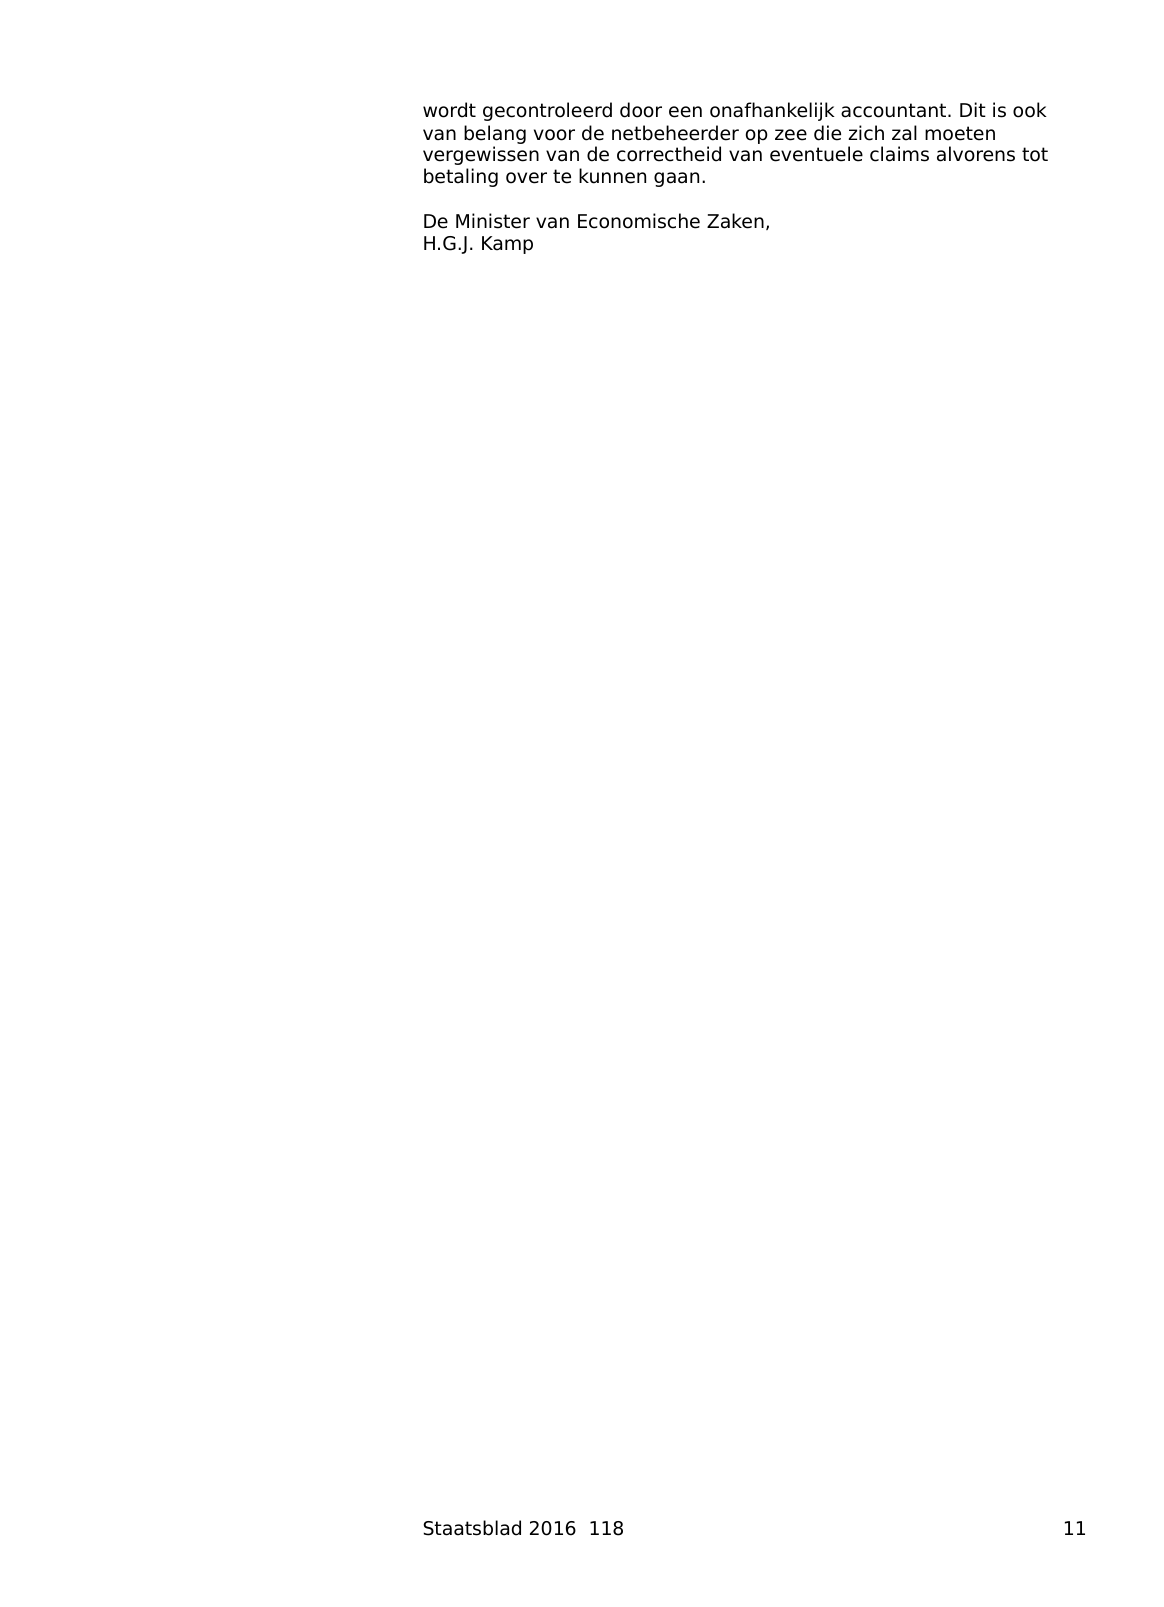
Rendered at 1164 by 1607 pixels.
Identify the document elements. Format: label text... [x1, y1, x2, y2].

text De Minister van Economische Zaken, H.G.J. Kamp [422, 211, 1087, 254]
text wordt gecontroleerd door een onafhankelijk accountant. Dit is ook van belang voor de netbeheerder op zee die zich zal moeten vergewissen van de correctheid van eventuele claims alvorens tot betaling over te kunnen gaan. [422, 100, 1087, 188]
